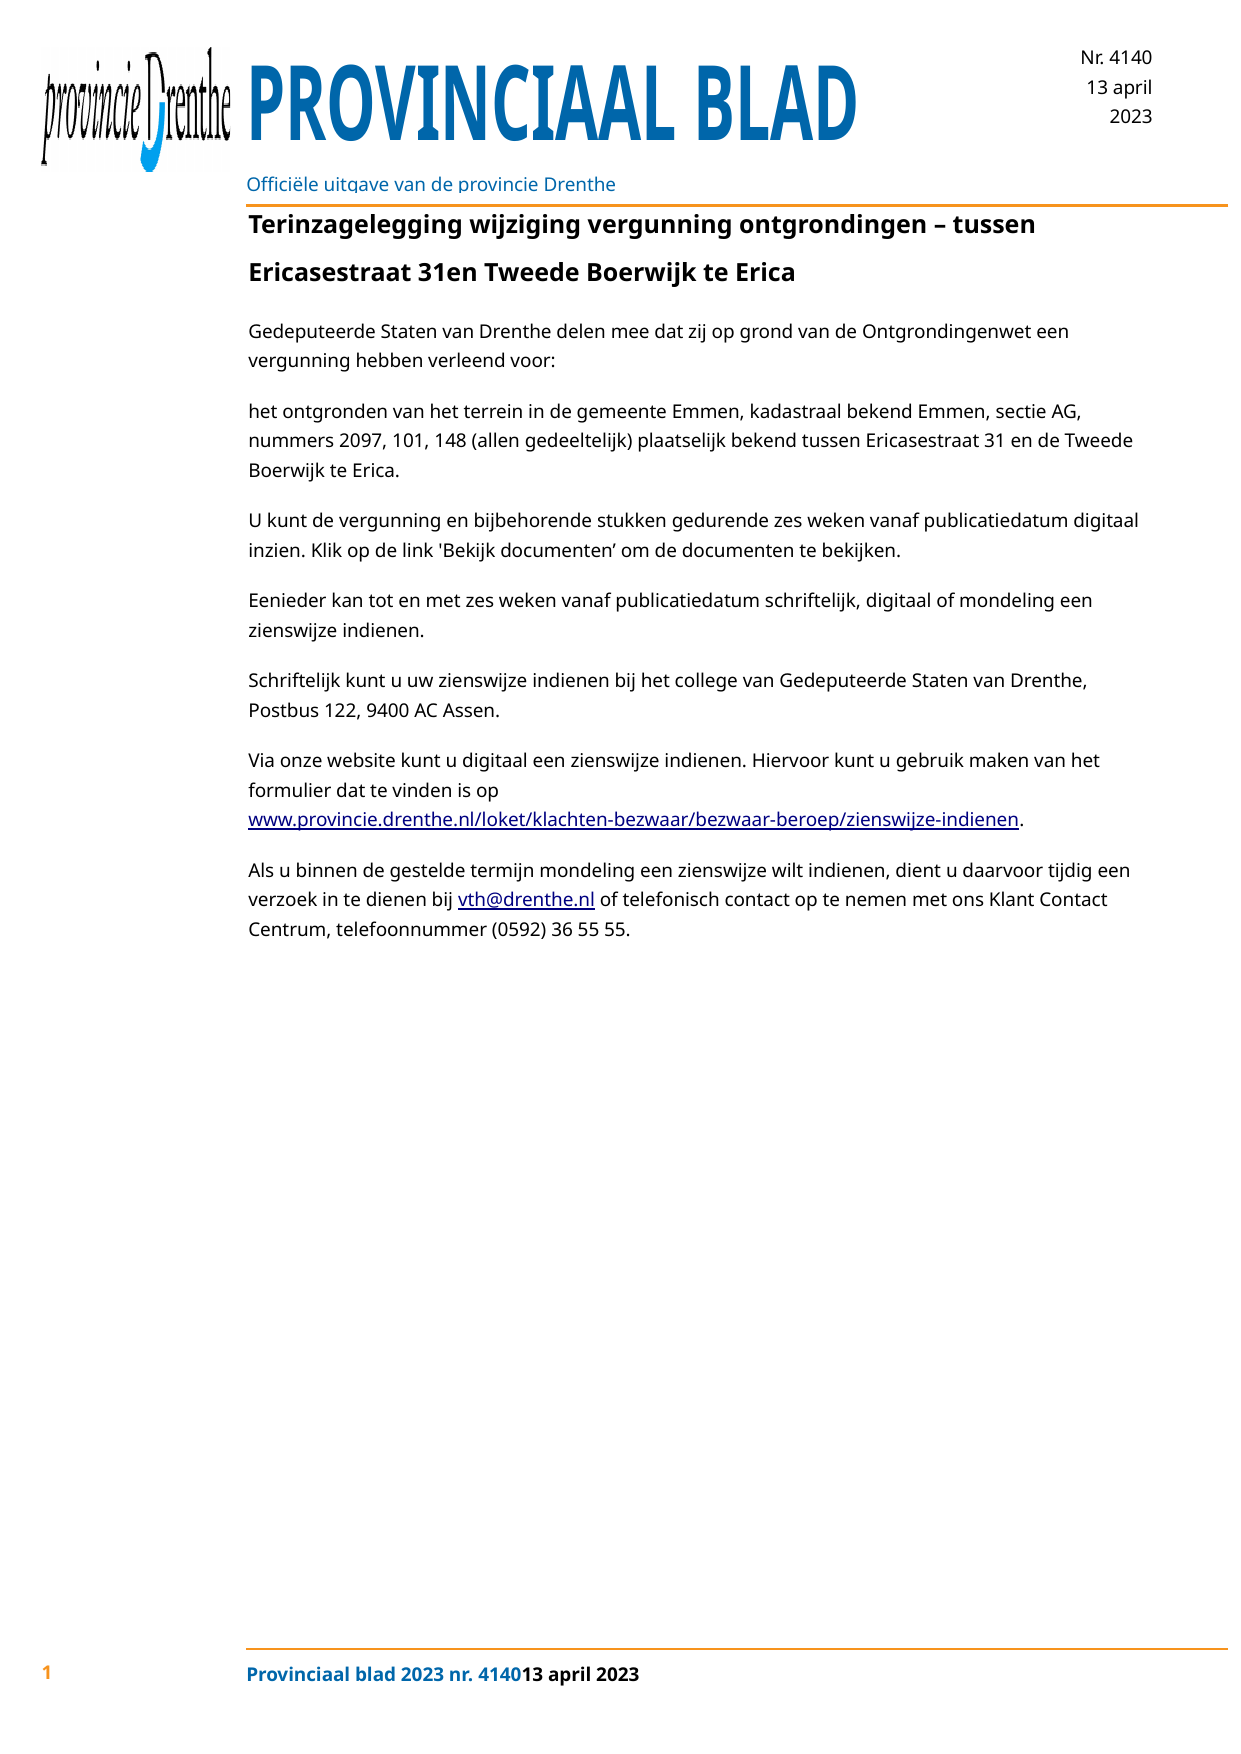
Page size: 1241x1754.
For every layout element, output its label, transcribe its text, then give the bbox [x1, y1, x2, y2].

text U kunt de vergunning en bijbehorende stukken gedurende zes weken vanaf publicatiedatum digitaal inzien. Klik op de link 'Bekijk documenten’ om de documenten te bekijken. [248, 507, 1152, 563]
text Terinzagelegging wijziging vergunning ontgrondingen – tussen Ericasestraat 31en Tweede Boerwijk te Erica [248, 207, 1152, 288]
text Als u binnen de gestelde termijn mondeling een zienswijze wilt indienen, dient u daarvoor tijdig een verzoek in te dienen bij vth@drenthe.nl of telefonisch contact op te nemen met ons Klant Contact Centrum, telefoonnummer (0592) 36 55 55. [248, 857, 1152, 942]
text het ontgronden van het terrein in de gemeente Emmen, kadastraal bekend Emmen, sectie AG, nummers 2097, 101, 148 (allen gedeeltelijk) plaatselijk bekend tussen Ericasestraat 31 en de Tweede Boerwijk te Erica. [248, 398, 1152, 483]
text Eenieder kan tot en met zes weken vanaf publicatiedatum schriftelijk, digitaal of mondeling een zienswijze indienen. [248, 587, 1152, 643]
text Gedeputeerde Staten van Drenthe delen mee dat zij op grond van de Ontgrondingenwet een vergunning hebben verleend voor: [248, 318, 1152, 373]
text Schriftelijk kunt u uw zienswijze indienen bij het college van Gedeputeerde Staten van Drenthe, Postbus 122, 9400 AC Assen. [248, 667, 1152, 723]
text Via onze website kunt u digitaal een zienswijze indienen. Hiervoor kunt u gebruik maken van het formulier dat te vinden is op www.provincie.drenthe.nl/loket/klachten-bezwaar/bezwaar-beroep/zienswijze-indienen. [248, 747, 1152, 832]
picture [41, 47, 231, 172]
